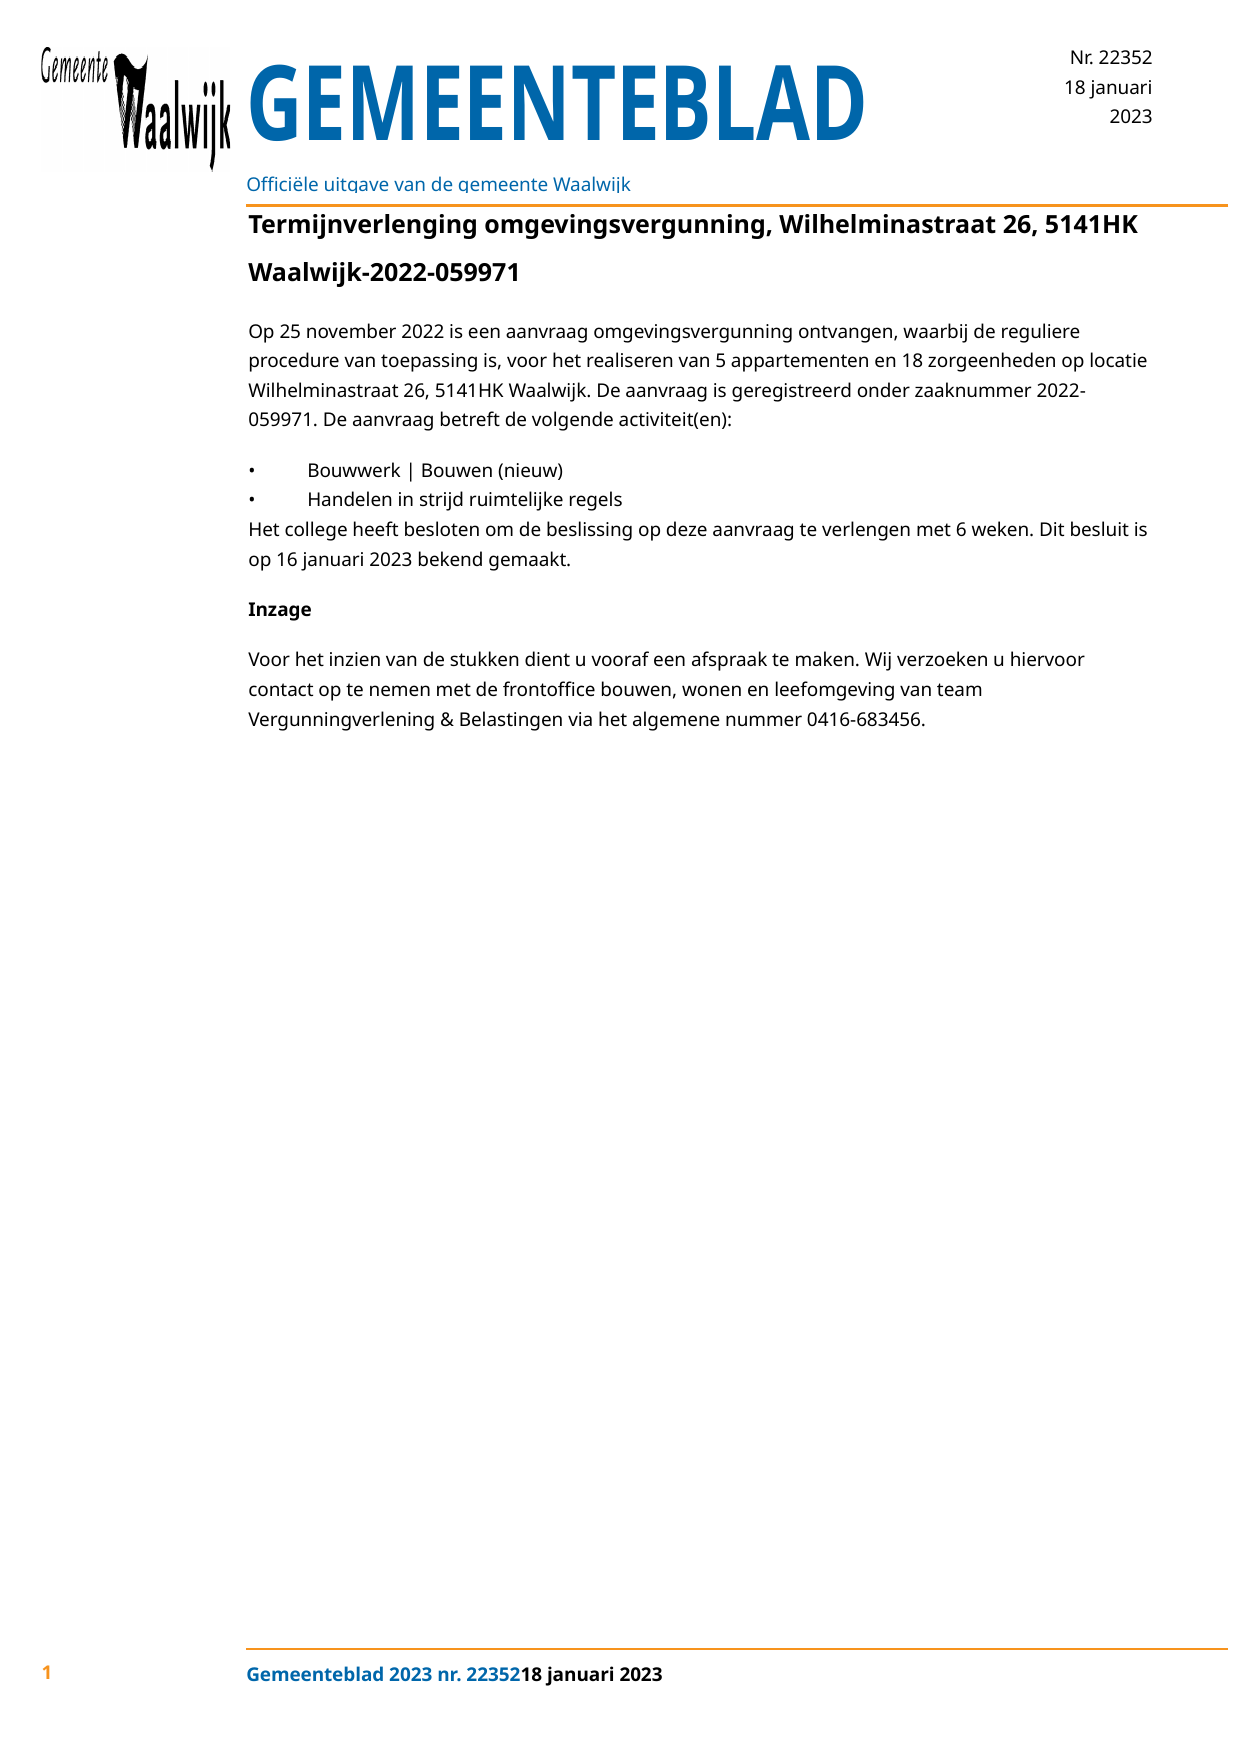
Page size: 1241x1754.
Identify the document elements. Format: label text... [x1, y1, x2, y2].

text Inzage [248, 596, 1152, 622]
text Termijnverlenging omgevingsvergunning, Wilhelminastraat 26, 5141HK Waalwijk-2022-059971 [248, 207, 1152, 288]
text Voor het inzien van de stukken dient u vooraf een afspraak te maken. Wij verzoeken u hiervoor contact op te nemen met de frontoffice bouwen, wonen en leefomgeving van team Vergunningverlening & Belastingen via het algemene nummer 0416-683456. [248, 647, 1152, 732]
text Het college heeft besloten om de beslissing op deze aanvraag te verlengen met 6 weken. Dit besluit is op 16 januari 2023 bekend gemaakt. [248, 516, 1152, 572]
picture [41, 47, 231, 172]
list Handelen in strijd ruimtelijke regels [248, 487, 1152, 512]
list Bouwwerk | Bouwen (nieuw) [248, 457, 1152, 483]
text Op 25 november 2022 is een aanvraag omgevingsvergunning ontvangen, waarbij de reguliere procedure van toepassing is, voor het realiseren van 5 appartementen en 18 zorgeenheden op locatie Wilhelminastraat 26, 5141HK Waalwijk. De aanvraag is geregistreerd onder zaaknummer 2022-059971. De aanvraag betreft de volgende activiteit(en): [248, 318, 1152, 432]
